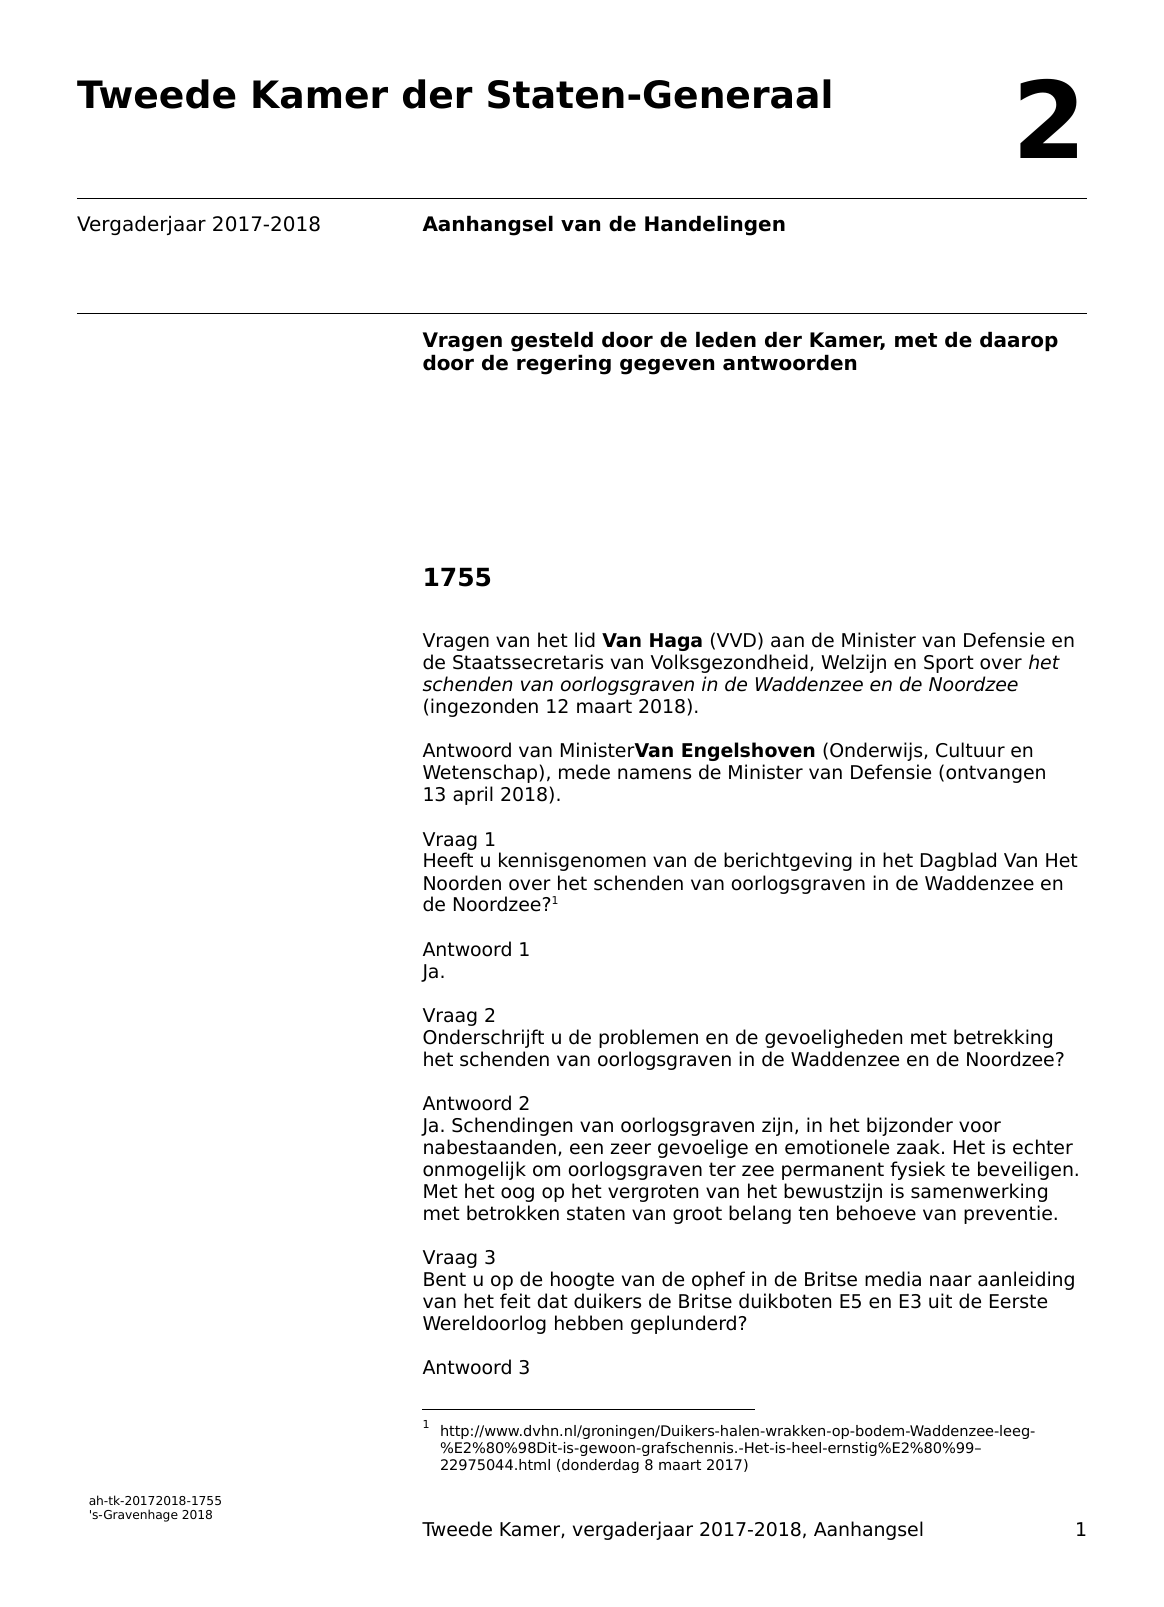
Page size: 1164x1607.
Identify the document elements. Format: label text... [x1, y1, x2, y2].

text Ja. Schendingen van oorlogsgraven zijn, in het bijzonder voor nabestaanden, een zeer gevoelige en emotionele zaak. Het is echter onmogelijk om oorlogsgraven ter zee permanent fysiek te beveiligen. Met het oog op het vergroten van het bewustzijn is samenwerking met betrokken staten van groot belang ten behoeve van preventie. [422, 1115, 1087, 1225]
text 's-Gravenhage 2018 [88, 1508, 323, 1522]
text Onderschrijft u de problemen en de gevoeligheden met betrekking het schenden van oorlogsgraven in de Waddenzee en de Noordzee? [422, 1027, 1087, 1071]
text Vraag 2 [422, 1005, 1087, 1027]
table_header 2 [886, 59, 1087, 198]
text http://www.dvhn.nl/groningen/Duikers-halen-wrakken-op-bodem-Waddenzee-leeg-%E2%80%98Dit-is-gewoon-grafschennis.-Het-is-heel-ernstig%E2%80%99–22975044.html (donderdag 8 maart 2017) [422, 1418, 1087, 1474]
table_cell Aanhangsel van de Handelingen [422, 199, 1087, 313]
text Vraag 1 [422, 828, 1087, 850]
table_cell [77, 314, 422, 375]
text Antwoord 3 [422, 1357, 1087, 1379]
text 1755 [422, 563, 1087, 592]
table_cell Vergaderjaar 2017-2018 [77, 199, 422, 313]
text Heeft u kennisgenomen van de berichtgeving in het Dagblad Van Het Noorden over het schenden van oorlogsgraven in de Waddenzee en de Noordzee? [422, 850, 1087, 916]
text Antwoord van MinisterVan Engelshoven (Onderwijs, Cultuur en Wetenschap), mede namens de Minister van Defensie (ontvangen 13 april 2018). [422, 740, 1087, 806]
text Antwoord 2 [422, 1093, 1087, 1115]
table_header Tweede Kamer der Staten-Generaal [77, 59, 886, 198]
text ah-tk-20172018-1755 [88, 1494, 323, 1508]
text Vragen van het lid Van Haga (VVD) aan de Minister van Defensie en de Staatssecretaris van Volksgezondheid, Welzijn en Sport over het schenden van oorlogsgraven in de Waddenzee en de Noordzee (ingezonden 12 maart 2018). [422, 630, 1087, 718]
table_cell Vragen gesteld door de leden der Kamer, met de daarop door de regering gegeven antwoorden [422, 314, 1087, 375]
text Antwoord 1 [422, 938, 1087, 961]
text Ja. [422, 961, 1087, 982]
text Bent u op de hoogte van de ophef in de Britse media naar aanleiding van het feit dat duikers de Britse duikboten E5 en E3 uit de Eerste Wereldoorlog hebben geplunderd? [422, 1269, 1087, 1335]
text Vraag 3 [422, 1247, 1087, 1269]
